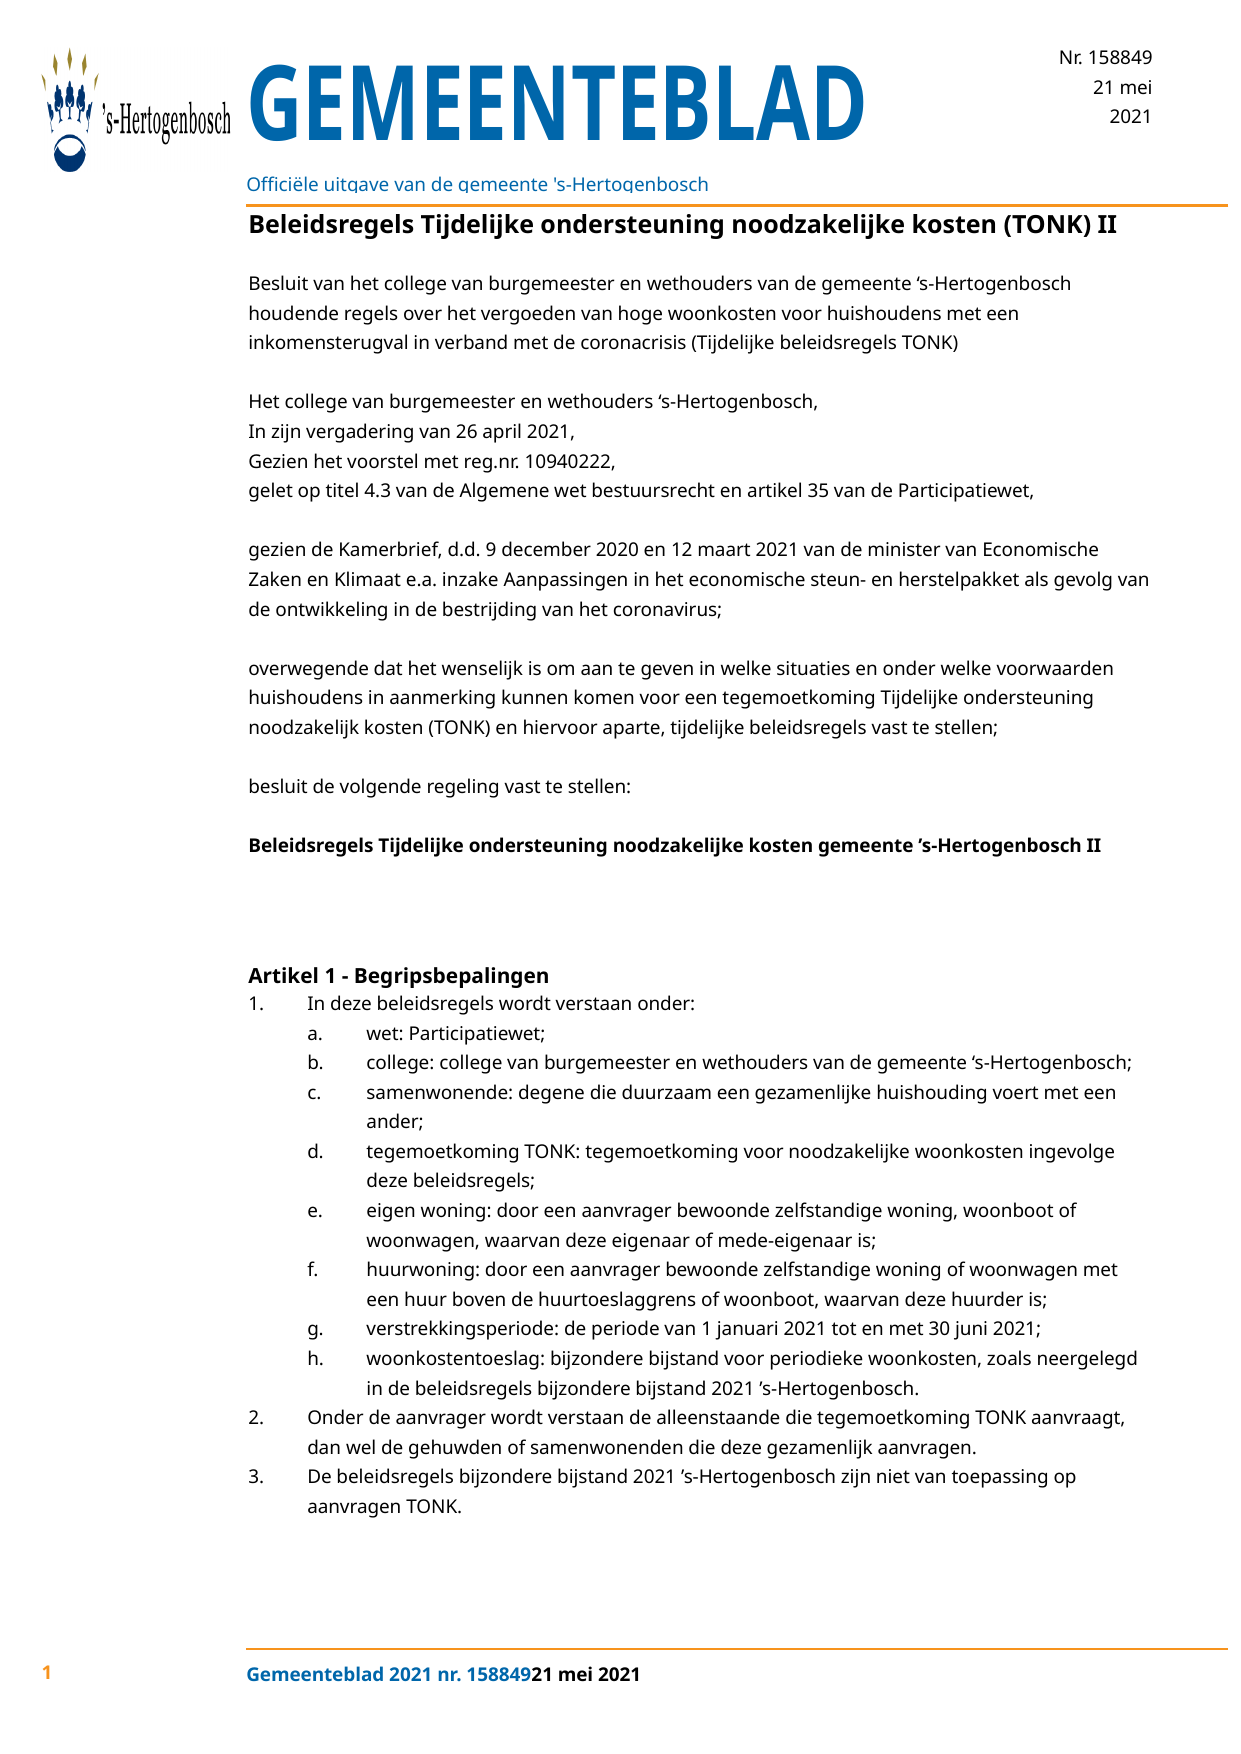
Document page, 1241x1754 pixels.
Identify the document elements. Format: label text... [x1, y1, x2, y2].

text In zijn vergadering van 26 april 2021, [248, 418, 1152, 444]
text Besluit van het college van burgemeester en wethouders van de gemeente ‘s-Hertogenbosch houdende regels over het vergoeden van hoge woonkosten voor huishoudens met een inkomensterugval in verband met de coronacrisis (Tijdelijke beleidsregels TONK) [248, 270, 1152, 355]
text Beleidsregels Tijdelijke ondersteuning noodzakelijke kosten gemeente ’s-Hertogenbosch II [248, 832, 1152, 858]
text Het college van burgemeester en wethouders ‘s-Hertogenbosch, [248, 389, 1152, 414]
text besluit de volgende regeling vast te stellen: [248, 773, 1152, 799]
list tegemoetkoming TONK: tegemoetkoming voor noodzakelijke woonkosten ingevolge deze beleidsregels; [307, 1138, 1152, 1193]
text Artikel 1 - Begripsbepalingen [248, 962, 1152, 990]
list In deze beleidsregels wordt verstaan onder: [248, 990, 1152, 1016]
list woonkostentoeslag: bijzondere bijstand voor periodieke woonkosten, zoals neergelegd in de beleidsregels bijzondere bijstand 2021 ’s-Hertogenbosch. [307, 1345, 1152, 1400]
list wet: Participatiewet; [307, 1020, 1152, 1045]
list eigen woning: door een aanvrager bewoonde zelfstandige woning, woonboot of woonwagen, waarvan deze eigenaar of mede-eigenaar is; [307, 1197, 1152, 1252]
text overwegende dat het wenselijk is om aan te geven in welke situaties en onder welke voorwaarden huishoudens in aanmerking kunnen komen voor een tegemoetkoming Tijdelijke ondersteuning noodzakelijk kosten (TONK) en hiervoor aparte, tijdelijke beleidsregels vast te stellen; [248, 655, 1152, 740]
list De beleidsregels bijzondere bijstand 2021 ’s-Hertogenbosch zijn niet van toepassing op aanvragen TONK. [248, 1463, 1152, 1519]
list huurwoning: door een aanvrager bewoonde zelfstandige woning of woonwagen met een huur boven de huurtoeslaggrens of woonboot, waarvan deze huurder is; [307, 1256, 1152, 1312]
list college: college van burgemeester en wethouders van de gemeente ‘s-Hertogenbosch; [307, 1049, 1152, 1075]
text Beleidsregels Tijdelijke ondersteuning noodzakelijke kosten (TONK) II [248, 207, 1152, 241]
text gezien de Kamerbrief, d.d. 9 december 2020 en 12 maart 2021 van de minister van Economische Zaken en Klimaat e.a. inzake Aanpassingen in het economische steun- en herstelpakket als gevolg van de ontwikkeling in de bestrijding van het coronavirus; [248, 537, 1152, 621]
list Onder de aanvrager wordt verstaan de alleenstaande die tegemoetkoming TONK aanvraagt, dan wel de gehuwden of samenwonenden die deze gezamenlijk aanvragen. [248, 1404, 1152, 1459]
picture [41, 47, 231, 172]
list samenwonende: degene die duurzaam een gezamenlijke huishouding voert met een ander; [307, 1079, 1152, 1134]
text Gezien het voorstel met reg.nr. 10940222, [248, 448, 1152, 473]
text gelet op titel 4.3 van de Algemene wet bestuursrecht en artikel 35 van de Participatiewet, [248, 477, 1152, 503]
list verstrekkingsperiode: de periode van 1 januari 2021 tot en met 30 juni 2021; [307, 1316, 1152, 1341]
